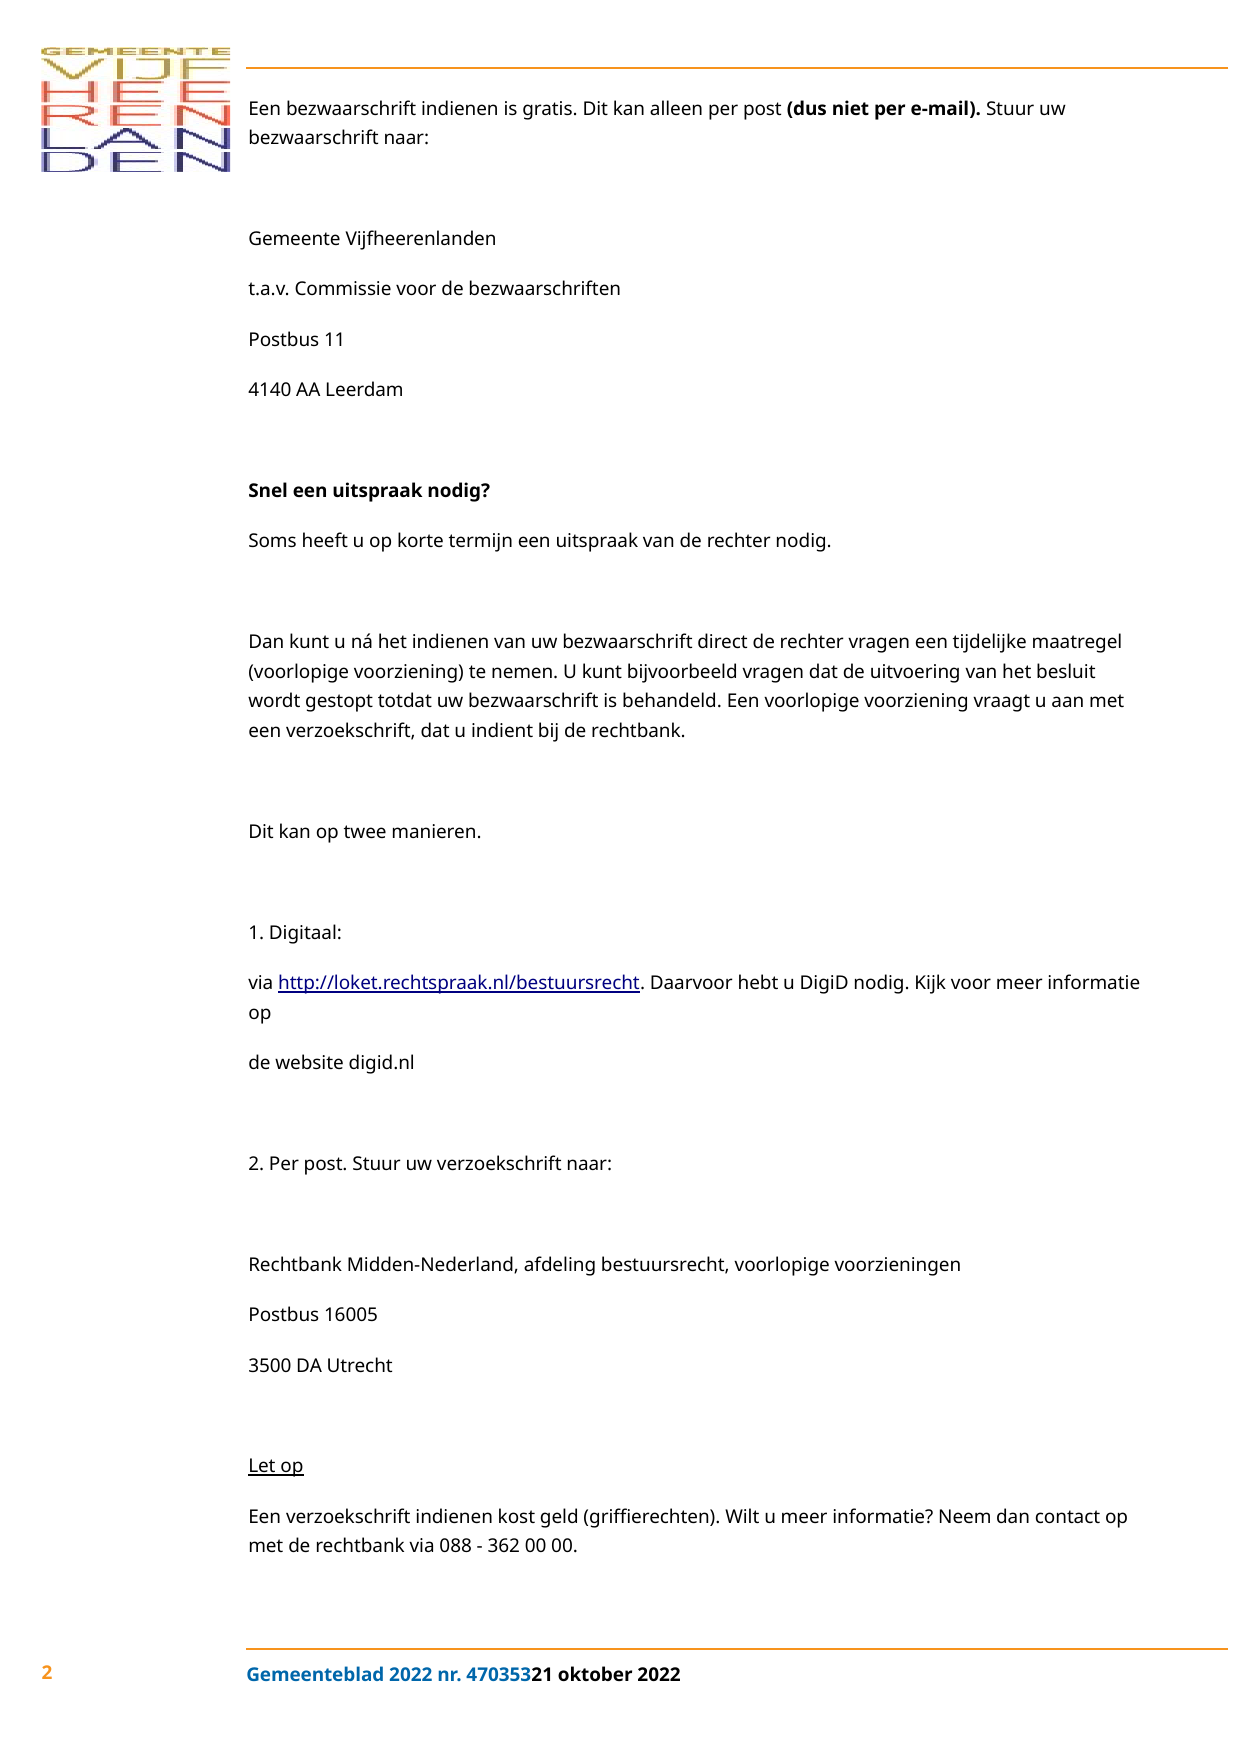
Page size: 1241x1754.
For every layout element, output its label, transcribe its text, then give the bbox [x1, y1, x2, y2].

text Postbus 11 [248, 326, 1152, 352]
text Dan kunt u ná het indienen van uw bezwaarschrift direct de rechter vragen een tijdelijke maatregel (voorlopige voorziening) te nemen. U kunt bijvoorbeeld vragen dat de uitvoering van het besluit wordt gestopt totdat uw bezwaarschrift is behandeld. Een voorlopige voorziening vraagt u aan met een verzoekschrift, dat u indient bij de rechtbank. [248, 628, 1152, 743]
text Een bezwaarschrift indienen is gratis. Dit kan alleen per post (dus niet per e-mail). Stuur uw bezwaarschrift naar: [248, 95, 1152, 150]
text Rechtbank Midden-Nederland, afdeling bestuursrecht, voorlopige voorzieningen [248, 1251, 1152, 1277]
text Postbus 16005 [248, 1301, 1152, 1327]
text de website digid.nl [248, 1049, 1152, 1075]
text 2. Per post. Stuur uw verzoekschrift naar: [248, 1150, 1152, 1176]
text Soms heeft u op korte termijn een uitspraak van de rechter nodig. [248, 528, 1152, 553]
text 3500 DA Utrecht [248, 1352, 1152, 1378]
text t.a.v. Commissie voor de bezwaarschriften [248, 276, 1152, 301]
picture [41, 47, 231, 172]
text Gemeente Vijfheerenlanden [248, 225, 1152, 251]
text Let op [248, 1453, 1152, 1478]
text Snel een uitspraak nodig? [248, 477, 1152, 503]
text Dit kan op twee manieren. [248, 818, 1152, 844]
text via http://loket.rechtspraak.nl/bestuursrecht. Daarvoor hebt u DigiD nodig. Kijk voor meer informatie op [248, 969, 1152, 1025]
text Een verzoekschrift indienen kost geld (griffierechten). Wilt u meer informatie? Neem dan contact op met de rechtbank via 088 - 362 00 00. [248, 1503, 1152, 1558]
text 4140 AA Leerdam [248, 376, 1152, 402]
text 1. Digitaal: [248, 919, 1152, 945]
